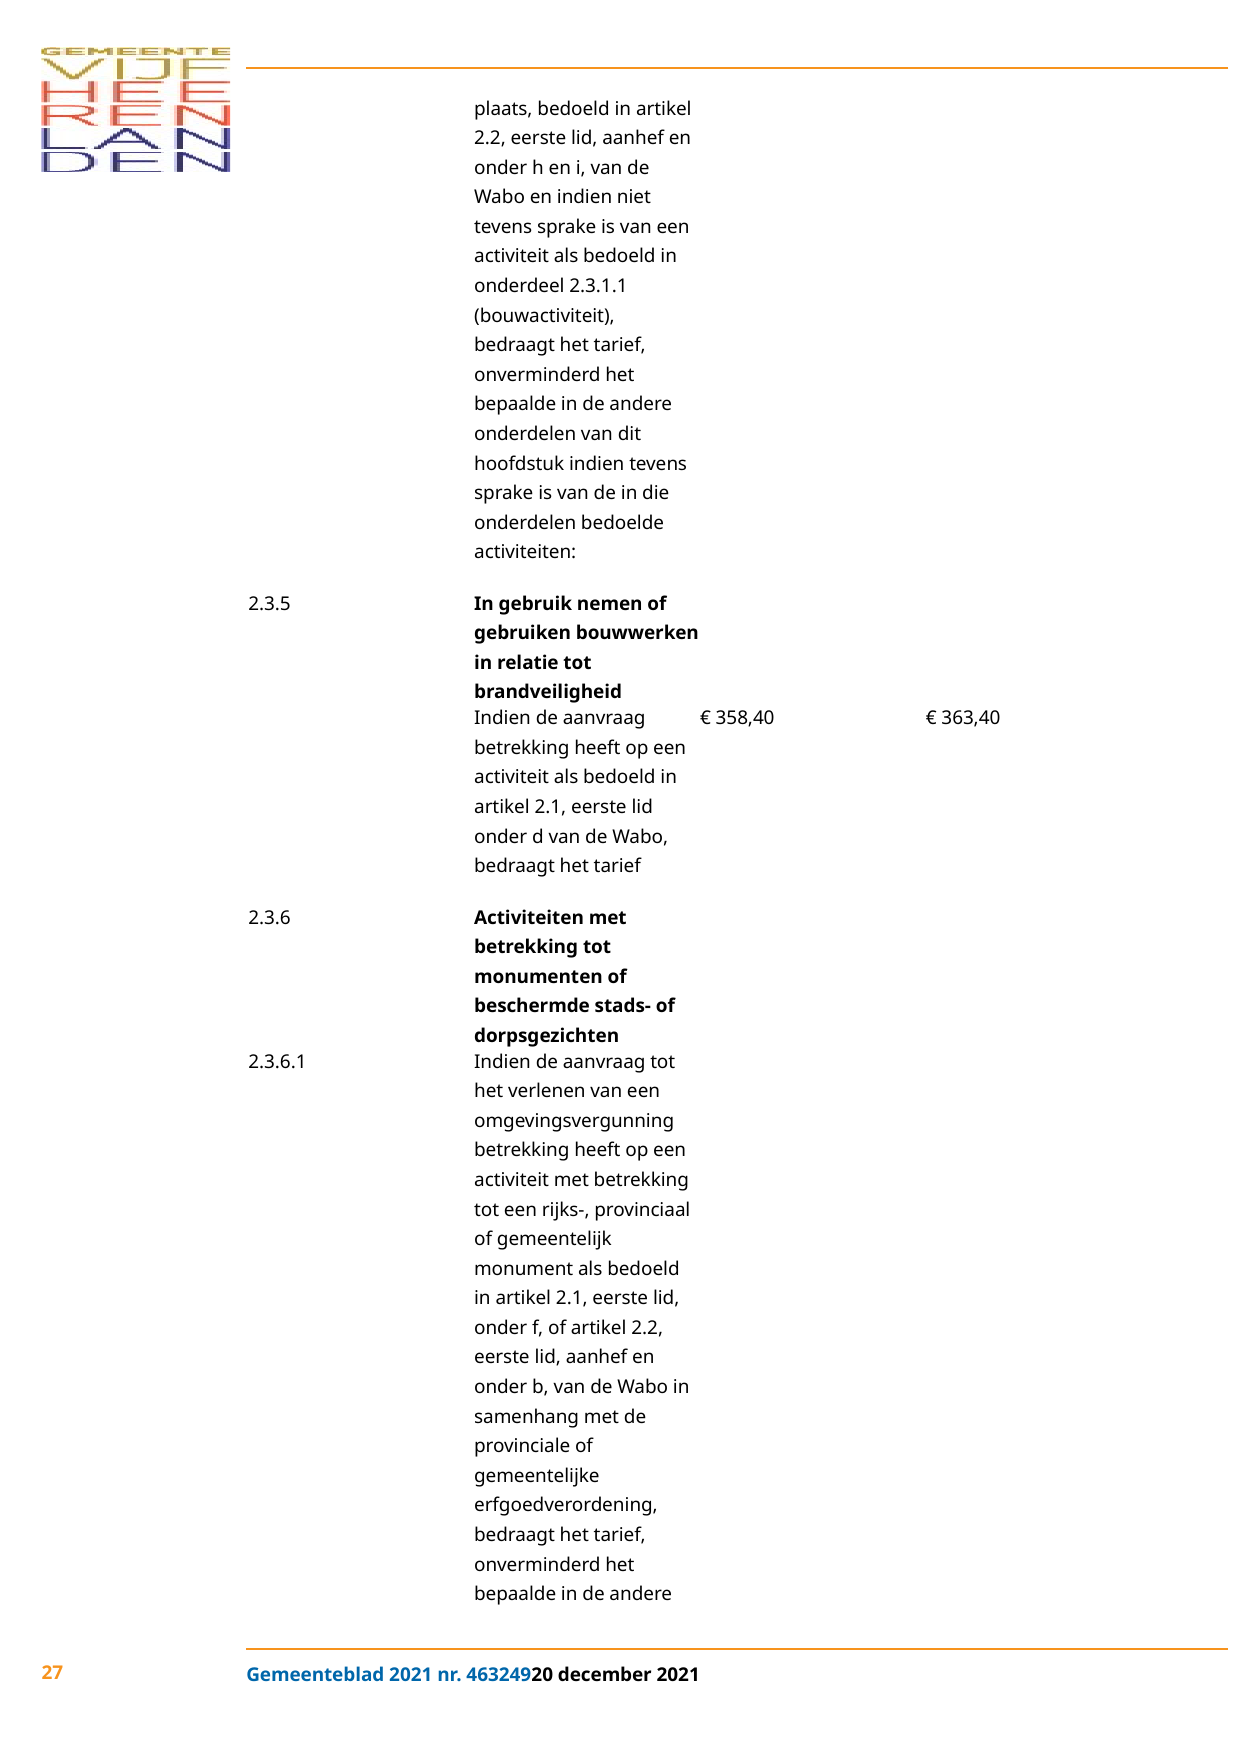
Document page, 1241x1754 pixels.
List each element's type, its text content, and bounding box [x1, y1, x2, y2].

table_cell [248, 705, 474, 878]
table_cell [248, 564, 474, 590]
table_cell [474, 878, 700, 904]
table_cell In gebruik nemen of gebruiken bouwwerken in relatie tot brandveiligheid [474, 590, 700, 704]
table_cell [700, 590, 926, 704]
table_cell Indien de aanvraag betrekking heeft op een activiteit als bedoeld in artikel 2.1, eerste lid onder d van de Wabo, bedraagt het tarief [474, 705, 700, 878]
table_cell [700, 1048, 926, 1606]
picture [41, 47, 231, 172]
table_cell Activiteiten met betrekking tot monumenten of beschermde stads- of dorpsgezichten [474, 904, 700, 1048]
table_cell 2.3.6 [248, 904, 474, 1048]
table_cell [926, 590, 1152, 704]
table_cell 2.3.5 [248, 590, 474, 704]
table_cell [248, 95, 474, 564]
table_cell [700, 878, 926, 904]
table_cell plaats, bedoeld in artikel 2.2, eerste lid, aanhef en onder h en i, van de Wabo en indien niet tevens sprake is van een activiteit als bedoeld in onderdeel 2.3.1.1 (bouwactiviteit), bedraagt het tarief, onverminderd het bepaalde in de andere onderdelen van dit hoofdstuk indien tevens sprake is van de in die onderdelen bedoelde activiteiten: [474, 95, 700, 564]
table_cell [248, 878, 474, 904]
table_cell € 358,40 [700, 705, 926, 878]
table_cell [926, 878, 1152, 904]
table_cell [474, 564, 700, 590]
table_cell [926, 95, 1152, 564]
table_cell [926, 564, 1152, 590]
table_cell 2.3.6.1 [248, 1048, 474, 1606]
table_cell [700, 904, 926, 1048]
table_cell [926, 1048, 1152, 1606]
table_cell [700, 95, 926, 564]
table_cell [700, 564, 926, 590]
table_cell Indien de aanvraag tot het verlenen van een omgevingsvergunning betrekking heeft op een activiteit met betrekking tot een rijks-, provinciaal of gemeentelijk monument als bedoeld in artikel 2.1, eerste lid, onder f, of artikel 2.2, eerste lid, aanhef en onder b, van de Wabo in samenhang met de provinciale of gemeentelijke erfgoedverordening, bedraagt het tarief, onverminderd het bepaalde in de andere [474, 1048, 700, 1606]
table_cell € 363,40 [926, 705, 1152, 878]
table_cell [926, 904, 1152, 1048]
